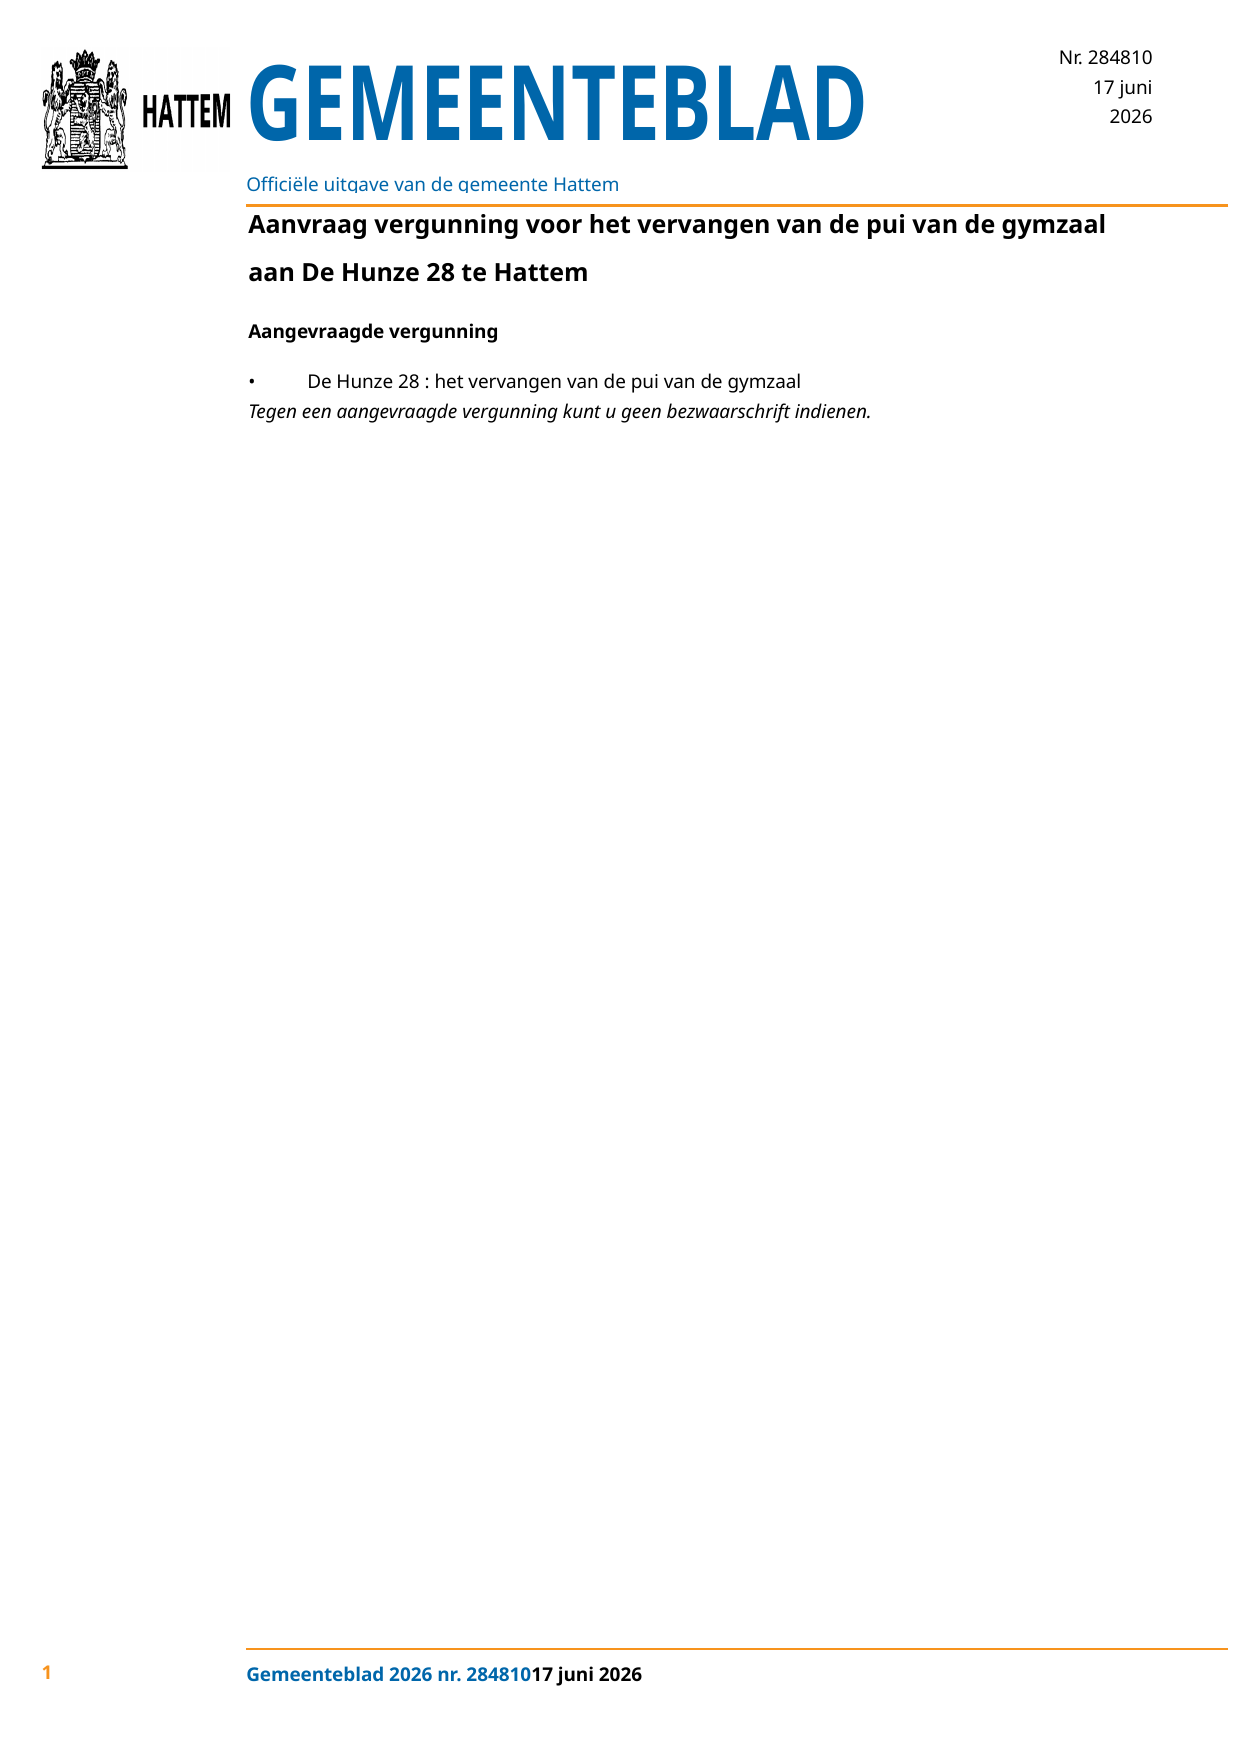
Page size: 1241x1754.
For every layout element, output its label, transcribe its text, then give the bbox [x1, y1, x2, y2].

list De Hunze 28 : het vervangen van de pui van de gymzaal [248, 368, 1152, 394]
text Aanvraag vergunning voor het vervangen van de pui van de gymzaal aan De Hunze 28 te Hattem [248, 207, 1152, 288]
picture [41, 47, 231, 172]
text Aangevraagde vergunning [248, 318, 1152, 344]
text Tegen een aangevraagde vergunning kunt u geen bezwaarschrift indienen. [248, 398, 1152, 424]
